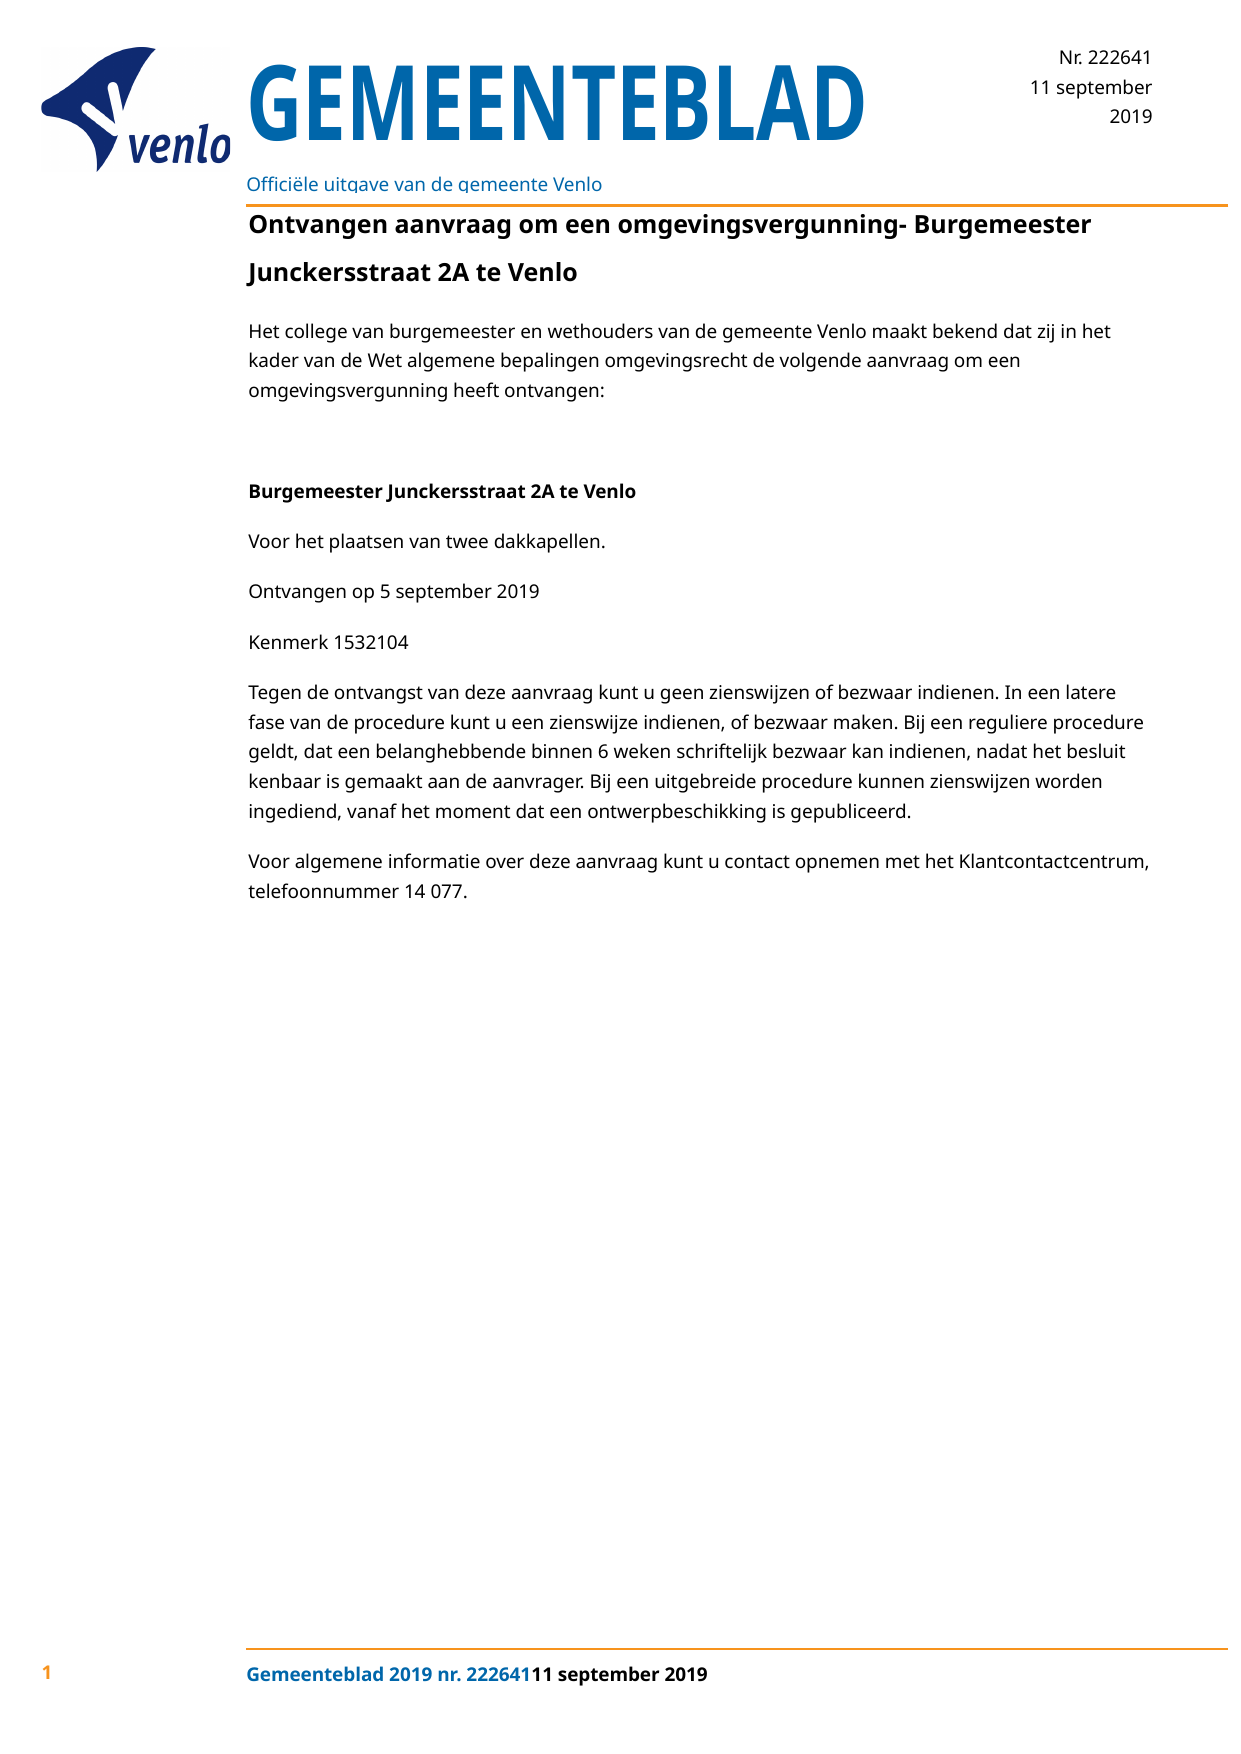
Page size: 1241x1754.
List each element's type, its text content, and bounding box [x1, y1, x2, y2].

text Het college van burgemeester en wethouders van de gemeente Venlo maakt bekend dat zij in het kader van de Wet algemene bepalingen omgevingsrecht de volgende aanvraag om een omgevingsvergunning heeft ontvangen: [248, 318, 1152, 403]
text Burgemeester Junckersstraat 2A te Venlo [248, 478, 1152, 504]
text Voor het plaatsen van twee dakkapellen. [248, 528, 1152, 554]
text Voor algemene informatie over deze aanvraag kunt u contact opnemen met het Klantcontactcentrum, telefoonnummer 14 077. [248, 848, 1152, 904]
text Tegen de ontvangst van deze aanvraag kunt u geen zienswijzen of bezwaar indienen. In een latere fase van de procedure kunt u een zienswijze indienen, of bezwaar maken. Bij een reguliere procedure geldt, dat een belanghebbende binnen 6 weken schriftelijk bezwaar kan indienen, nadat het besluit kenbaar is gemaakt aan de aanvrager. Bij een uitgebreide procedure kunnen zienswijzen worden ingediend, vanaf het moment dat een ontwerpbeschikking is gepubliceerd. [248, 679, 1152, 824]
text Kenmerk 1532104 [248, 629, 1152, 655]
picture [41, 47, 231, 172]
text Ontvangen op 5 september 2019 [248, 579, 1152, 604]
text Ontvangen aanvraag om een omgevingsvergunning- Burgemeester Junckersstraat 2A te Venlo [248, 207, 1152, 288]
